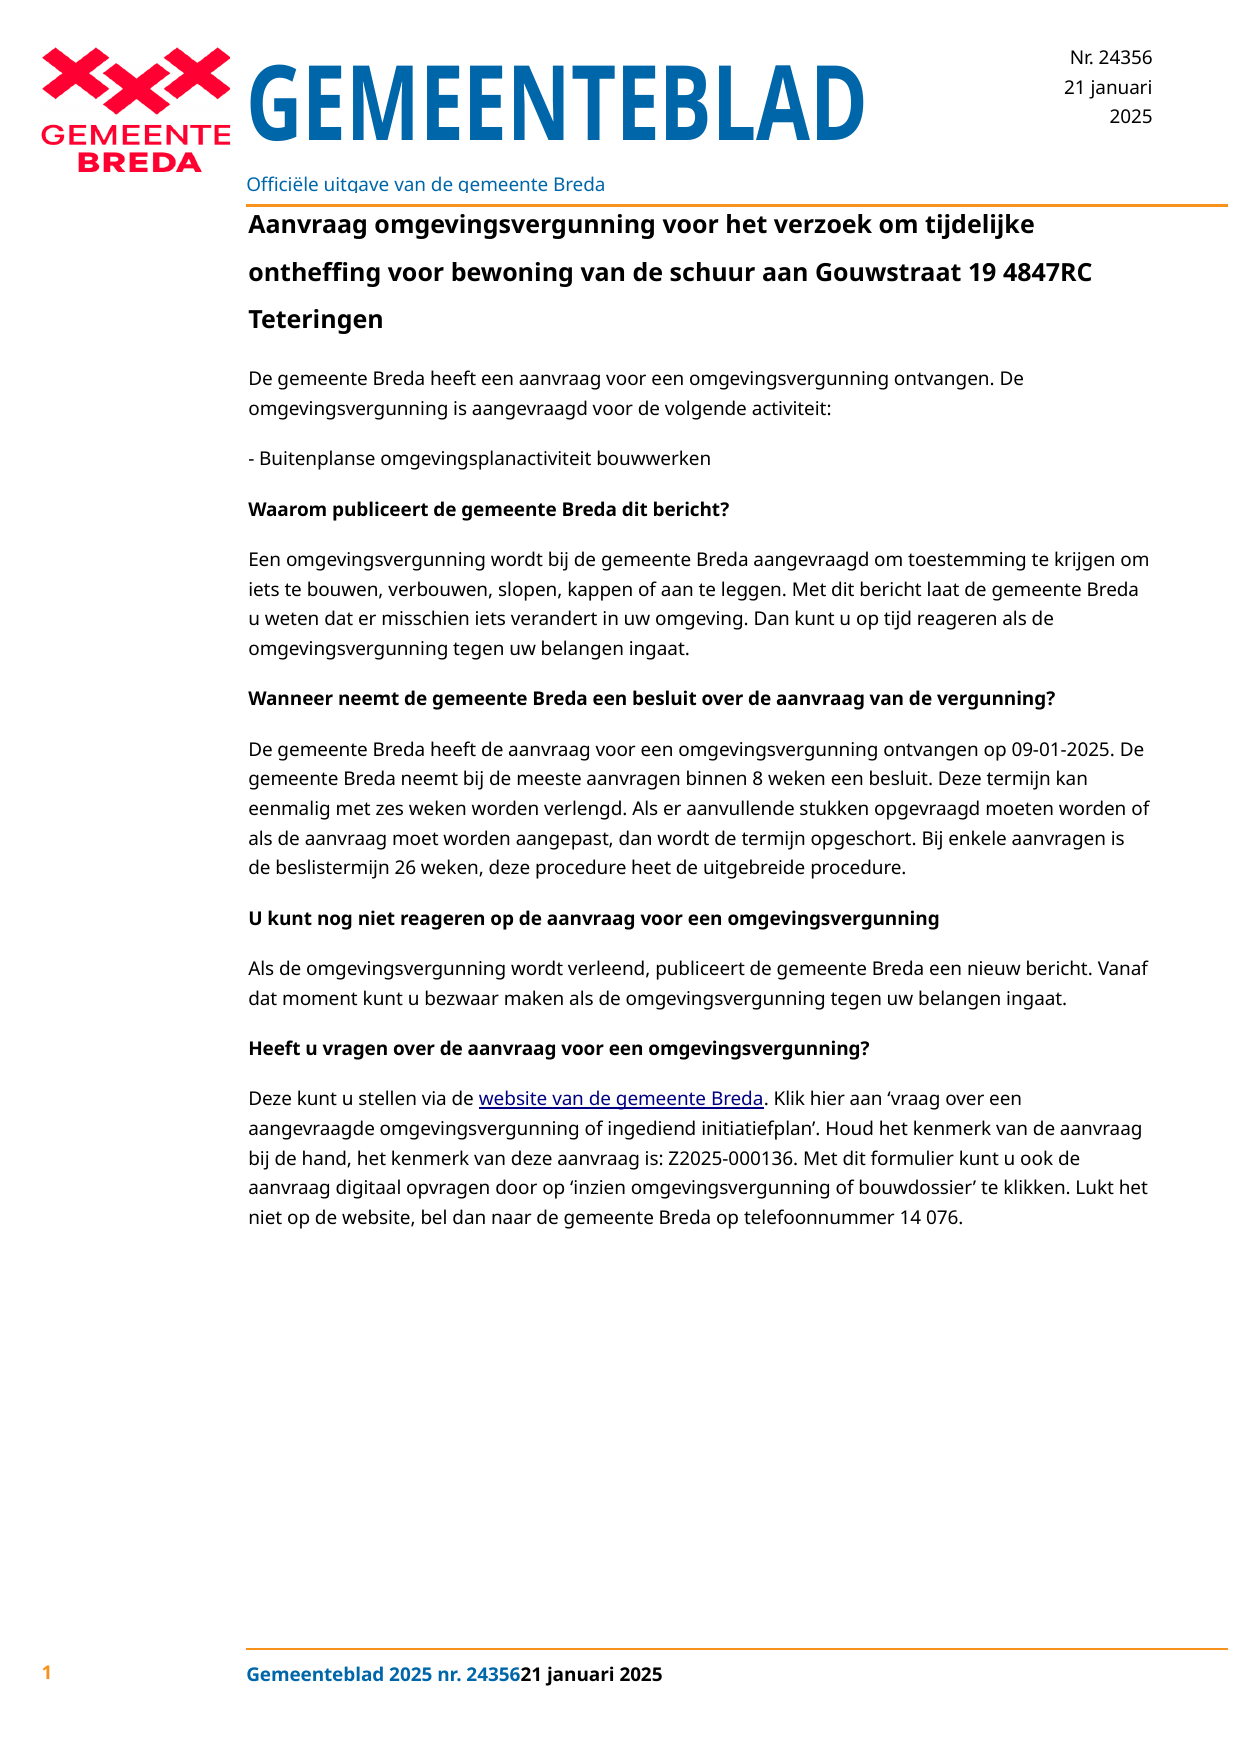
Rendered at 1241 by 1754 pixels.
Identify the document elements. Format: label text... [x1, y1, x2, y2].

text Wanneer neemt de gemeente Breda een besluit over de aanvraag van de vergunning? [248, 686, 1152, 711]
text - Buitenplanse omgevingsplanactiviteit bouwwerken [248, 446, 1152, 471]
text De gemeente Breda heeft een aanvraag voor een omgevingsvergunning ontvangen. De omgevingsvergunning is aangevraagd voor de volgende activiteit: [248, 366, 1152, 421]
text Een omgevingsvergunning wordt bij de gemeente Breda aangevraagd om toestemming te krijgen om iets te bouwen, verbouwen, slopen, kappen of aan te leggen. Met dit bericht laat de gemeente Breda u weten dat er misschien iets verandert in uw omgeving. Dan kunt u op tijd reageren als de omgevingsvergunning tegen uw belangen ingaat. [248, 546, 1152, 661]
text U kunt nog niet reageren op de aanvraag voor een omgevingsvergunning [248, 905, 1152, 930]
text Deze kunt u stellen via de website van de gemeente Breda. Klik hier aan ‘vraag over een aangevraagde omgevingsvergunning of ingediend initiatiefplan’. Houd het kenmerk van de aanvraag bij de hand, het kenmerk van deze aanvraag is: Z2025-000136. Met dit formulier kunt u ook de aanvraag digitaal opvragen door op ‘inzien omgevingsvergunning of bouwdossier’ te klikken. Lukt het niet op de website, bel dan naar de gemeente Breda op telefoonnummer 14 076. [248, 1086, 1152, 1229]
text Heeft u vragen over de aanvraag voor een omgevingsvergunning? [248, 1035, 1152, 1061]
picture [41, 47, 231, 172]
text Waarom publiceert de gemeente Breda dit bericht? [248, 496, 1152, 522]
text Als de omgevingsvergunning wordt verleend, publiceert de gemeente Breda een nieuw bericht. Vanaf dat moment kunt u bezwaar maken als de omgevingsvergunning tegen uw belangen ingaat. [248, 955, 1152, 1010]
text Aanvraag omgevingsvergunning voor het verzoek om tijdelijke ontheffing voor bewoning van de schuur aan Gouwstraat 19 4847RC Teteringen [248, 207, 1152, 336]
text De gemeente Breda heeft de aanvraag voor een omgevingsvergunning ontvangen op 09-01-2025. De gemeente Breda neemt bij de meeste aanvragen binnen 8 weken een besluit. Deze termijn kan eenmalig met zes weken worden verlengd. Als er aanvullende stukken opgevraagd moeten worden of als de aanvraag moet worden aangepast, dan wordt de termijn opgeschort. Bij enkele aanvragen is de beslistermijn 26 weken, deze procedure heet de uitgebreide procedure. [248, 736, 1152, 880]
